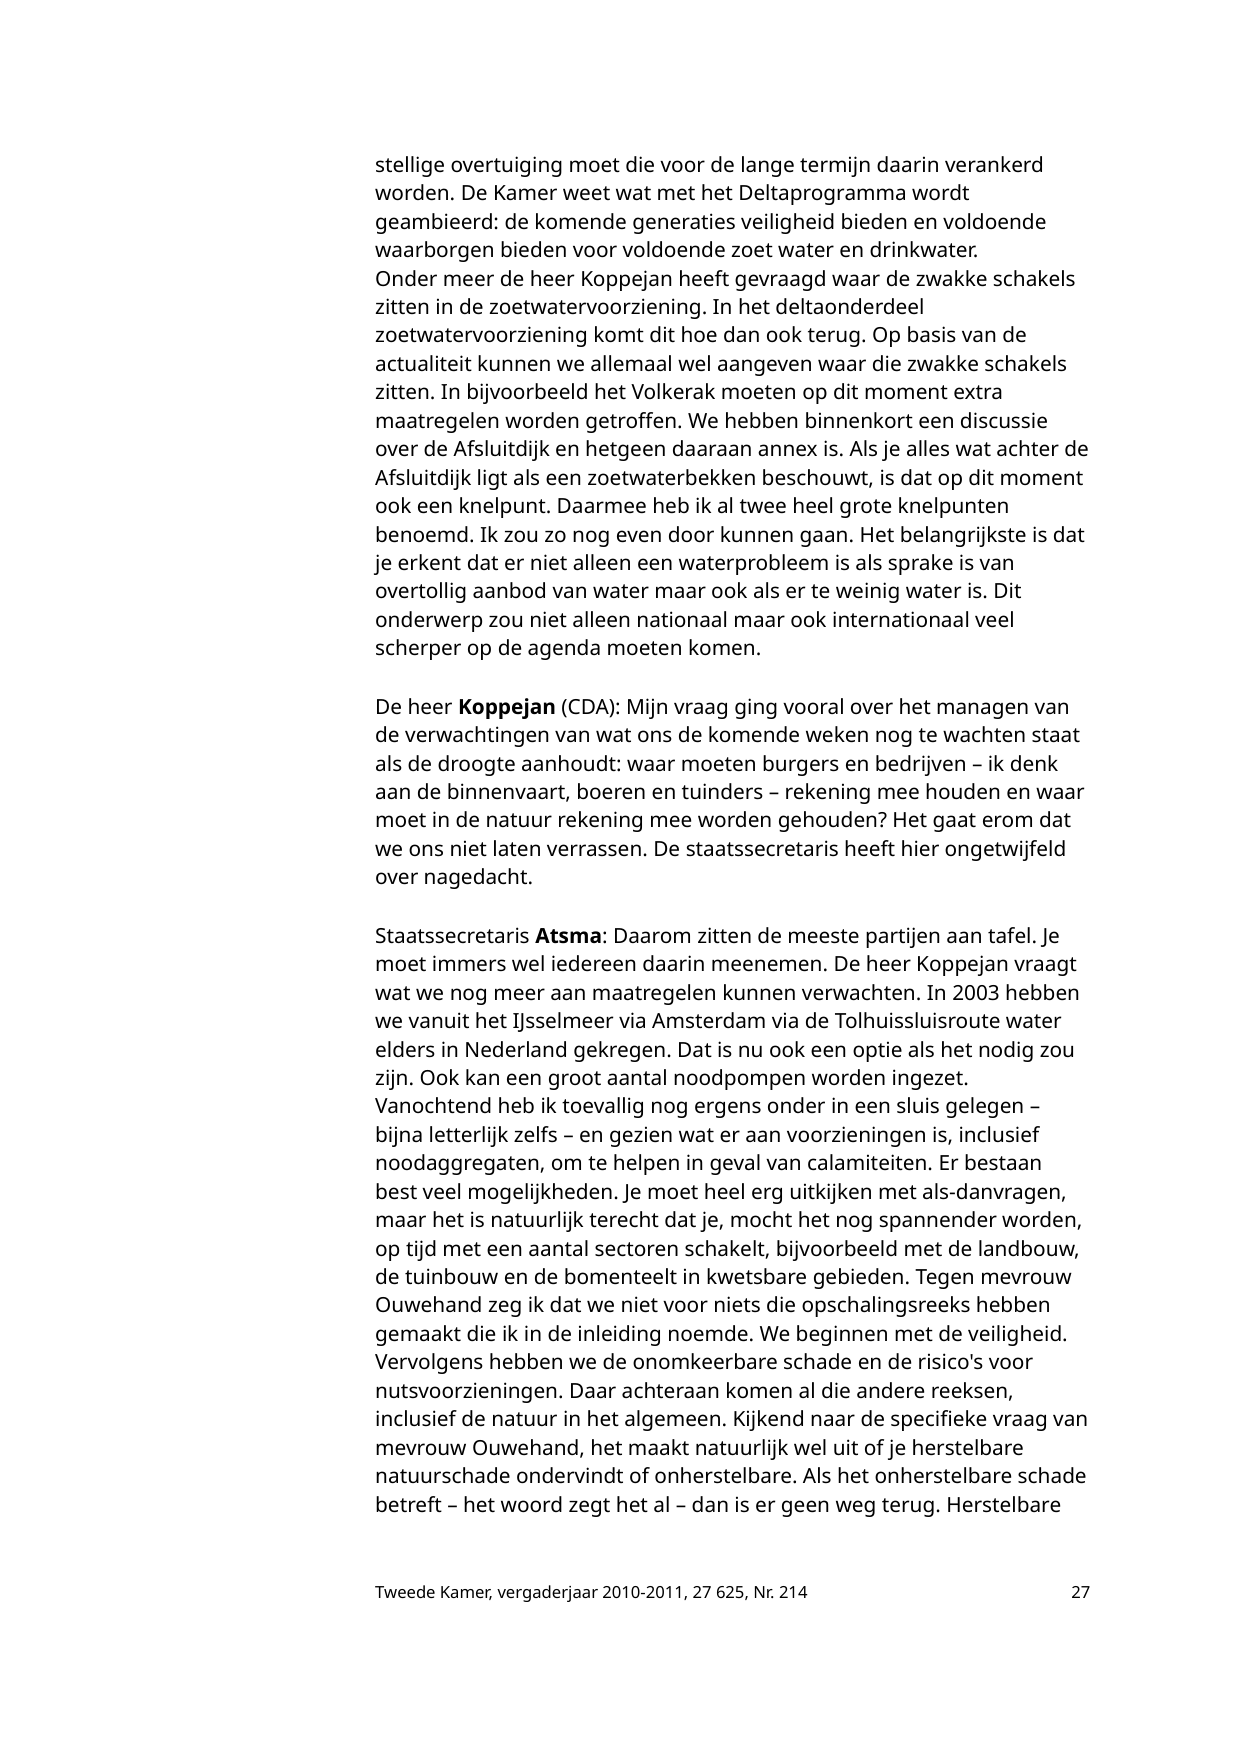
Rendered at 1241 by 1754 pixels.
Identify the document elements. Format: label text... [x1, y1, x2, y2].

text stellige overtuiging moet die voor de lange termijn daarin verankerd worden. De Kamer weet wat met het Deltaprogramma wordt geambieerd: de komende generaties veiligheid bieden en voldoende waarborgen bieden voor voldoende zoet water en drinkwater. [375, 150, 1090, 264]
text Onder meer de heer Koppejan heeft gevraagd waar de zwakke schakels zitten in de zoetwatervoorziening. In het deltaonderdeel zoetwatervoorziening komt dit hoe dan ook terug. Op basis van de actualiteit kunnen we allemaal wel aangeven waar die zwakke schakels zitten. In bijvoorbeeld het Volkerak moeten op dit moment extra maatregelen worden getroffen. We hebben binnenkort een discussie over de Afsluitdijk en hetgeen daaraan annex is. Als je alles wat achter de Afsluitdijk ligt als een zoetwaterbekken beschouwt, is dat op dit moment ook een knelpunt. Daarmee heb ik al twee heel grote knelpunten benoemd. Ik zou zo nog even door kunnen gaan. Het belangrijkste is dat je erkent dat er niet alleen een waterprobleem is als sprake is van overtollig aanbod van water maar ook als er te weinig water is. Dit onderwerp zou niet alleen nationaal maar ook internationaal veel scherper op de agenda moeten komen. [375, 264, 1090, 662]
text Staatssecretaris Atsma: Daarom zitten de meeste partijen aan tafel. Je moet immers wel iedereen daarin meenemen. De heer Koppejan vraagt wat we nog meer aan maatregelen kunnen verwachten. In 2003 hebben we vanuit het IJsselmeer via Amsterdam via de Tolhuissluisroute water elders in Nederland gekregen. Dat is nu ook een optie als het nodig zou zijn. Ook kan een groot aantal noodpompen worden ingezet. Vanochtend heb ik toevallig nog ergens onder in een sluis gelegen – bijna letterlijk zelfs – en gezien wat er aan voorzieningen is, inclusief noodaggregaten, om te helpen in geval van calamiteiten. Er bestaan best veel mogelijkheden. Je moet heel erg uitkijken met als-danvragen, maar het is natuurlijk terecht dat je, mocht het nog spannender worden, op tijd met een aantal sectoren schakelt, bijvoorbeeld met de landbouw, de tuinbouw en de bomenteelt in kwetsbare gebieden. Tegen mevrouw Ouwehand zeg ik dat we niet voor niets die opschalingsreeks hebben gemaakt die ik in de inleiding noemde. We beginnen met de veiligheid. Vervolgens hebben we de onomkeerbare schade en de risico's voor nutsvoorzieningen. Daar achteraan komen al die andere reeksen, inclusief de natuur in het algemeen. Kijkend naar de specifieke vraag van mevrouw Ouwehand, het maakt natuurlijk wel uit of je herstelbare natuurschade ondervindt of onherstelbare. Als het onherstelbare schade betreft – het woord zegt het al – dan is er geen weg terug. Herstelbare [375, 921, 1090, 1518]
text De heer Koppejan (CDA): Mijn vraag ging vooral over het managen van de verwachtingen van wat ons de komende weken nog te wachten staat als de droogte aanhoudt: waar moeten burgers en bedrijven – ik denk aan de binnenvaart, boeren en tuinders – rekening mee houden en waar moet in de natuur rekening mee worden gehouden? Het gaat erom dat we ons niet laten verrassen. De staatssecretaris heeft hier ongetwijfeld over nagedacht. [375, 692, 1090, 891]
